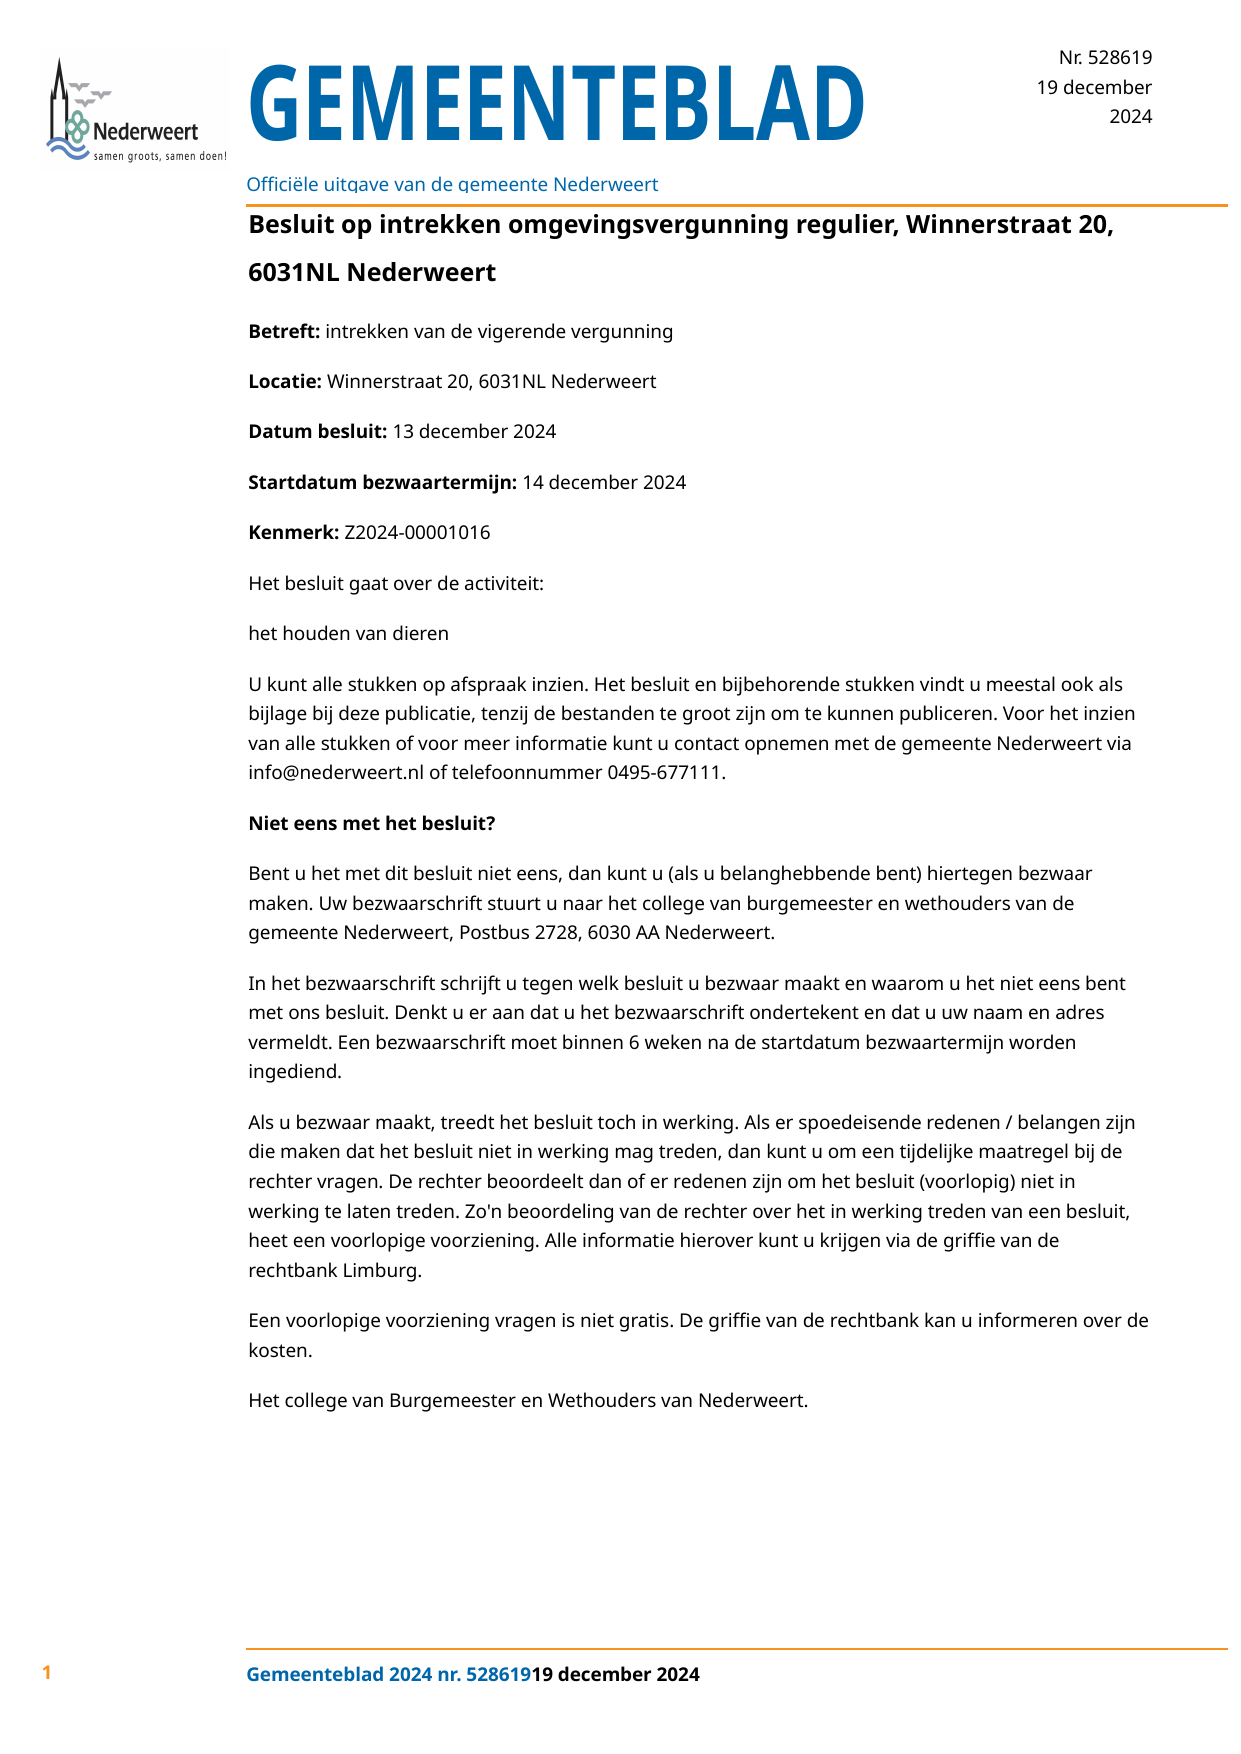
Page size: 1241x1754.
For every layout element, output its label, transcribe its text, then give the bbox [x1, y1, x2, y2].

text Het besluit gaat over de activiteit: [248, 570, 1152, 596]
text Besluit op intrekken omgevingsvergunning regulier, Winnerstraat 20, 6031NL Nederweert [248, 207, 1152, 288]
picture [41, 47, 231, 172]
text Niet eens met het besluit? [248, 810, 1152, 836]
text Datum besluit: 13 december 2024 [248, 419, 1152, 444]
text Bent u het met dit besluit niet eens, dan kunt u (als u belanghebbende bent) hiertegen bezwaar maken. Uw bezwaarschrift stuurt u naar het college van burgemeester en wethouders van de gemeente Nederweert, Postbus 2728, 6030 AA Nederweert. [248, 860, 1152, 945]
text Een voorlopige voorziening vragen is niet gratis. De griffie van de rechtbank kan u informeren over de kosten. [248, 1307, 1152, 1363]
text Locatie: Winnerstraat 20, 6031NL Nederweert [248, 368, 1152, 394]
text Als u bezwaar maakt, treedt het besluit toch in werking. Als er spoedeisende redenen / belangen zijn die maken dat het besluit niet in werking mag treden, dan kunt u om een tijdelijke maatregel bij de rechter vragen. De rechter beoordeelt dan of er redenen zijn om het besluit (voorlopig) niet in werking te laten treden. Zo'n beoordeling van de rechter over het in werking treden van een besluit, heet een voorlopige voorziening. Alle informatie hierover kunt u krijgen via de griffie van de rechtbank Limburg. [248, 1109, 1152, 1283]
text het houden van dieren [248, 620, 1152, 646]
text Betreft: intrekken van de vigerende vergunning [248, 318, 1152, 344]
text Het college van Burgemeester en Wethouders van Nederweert. [248, 1387, 1152, 1413]
text In het bezwaarschrift schrijft u tegen welk besluit u bezwaar maakt en waarom u het niet eens bent met ons besluit. Denkt u er aan dat u het bezwaarschrift ondertekent en dat u uw naam en adres vermeldt. Een bezwaarschrift moet binnen 6 weken na de startdatum bezwaartermijn worden ingediend. [248, 970, 1152, 1084]
text Kenmerk: Z2024-00001016 [248, 519, 1152, 545]
text U kunt alle stukken op afspraak inzien. Het besluit en bijbehorende stukken vindt u meestal ook als bijlage bij deze publicatie, tenzij de bestanden te groot zijn om te kunnen publiceren. Voor het inzien van alle stukken of voor meer informatie kunt u contact opnemen met de gemeente Nederweert via info@nederweert.nl of telefoonnummer 0495-677111. [248, 671, 1152, 785]
text Startdatum bezwaartermijn: 14 december 2024 [248, 469, 1152, 495]
